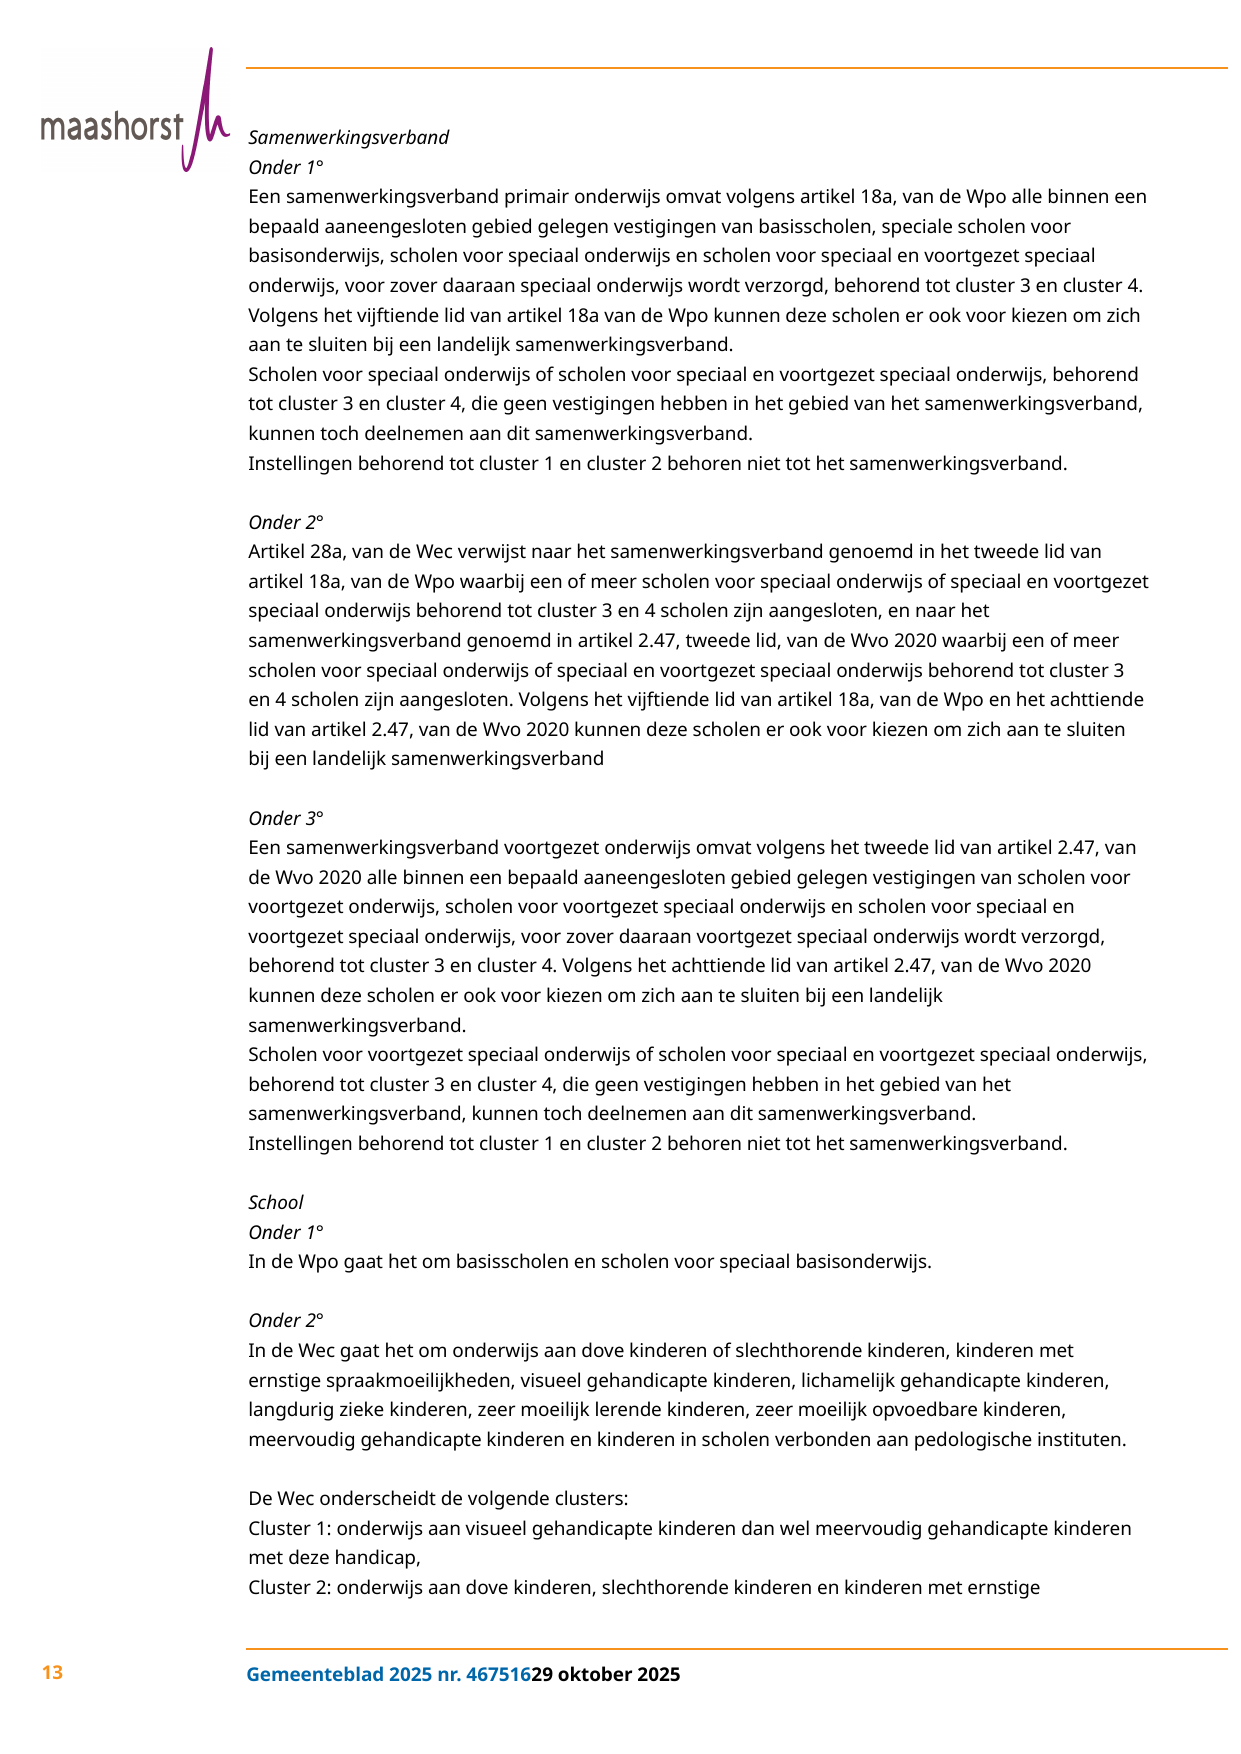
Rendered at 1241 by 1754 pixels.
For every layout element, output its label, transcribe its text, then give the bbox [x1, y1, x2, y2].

text Artikel 28a, van de Wec verwijst naar het samenwerkingsverband genoemd in het tweede lid van artikel 18a, van de Wpo waarbij een of meer scholen voor speciaal onderwijs of speciaal en voortgezet speciaal onderwijs behorend tot cluster 3 en 4 scholen zijn aangesloten, en naar het samenwerkingsverband genoemd in artikel 2.47, tweede lid, van de Wvo 2020 waarbij een of meer scholen voor speciaal onderwijs of speciaal en voortgezet speciaal onderwijs behorend tot cluster 3 en 4 scholen zijn aangesloten. Volgens het vijftiende lid van artikel 18a, van de Wpo en het achttiende lid van artikel 2.47, van de Wvo 2020 kunnen deze scholen er ook voor kiezen om zich aan te sluiten bij een landelijk samenwerkingsverband [248, 538, 1152, 771]
text Onder 2° [248, 1308, 1152, 1333]
text De Wec onderscheidt de volgende clusters: [248, 1485, 1152, 1511]
text Onder 1° [248, 1219, 1152, 1245]
text Een samenwerkingsverband primair onderwijs omvat volgens artikel 18a, van de Wpo alle binnen een bepaald aaneengesloten gebied gelegen vestigingen van basisscholen, speciale scholen voor basisonderwijs, scholen voor speciaal onderwijs en scholen voor speciaal en voortgezet speciaal onderwijs, voor zover daaraan speciaal onderwijs wordt verzorgd, behorend tot cluster 3 en cluster 4. Volgens het vijftiende lid van artikel 18a van de Wpo kunnen deze scholen er ook voor kiezen om zich aan te sluiten bij een landelijk samenwerkingsverband. [248, 183, 1152, 357]
picture [41, 47, 231, 172]
text Onder 3° [248, 805, 1152, 831]
text Samenwerkingsverband [248, 124, 1152, 150]
text Onder 1° [248, 154, 1152, 180]
text In de Wec gaat het om onderwijs aan dove kinderen of slechthorende kinderen, kinderen met ernstige spraakmoeilijkheden, visueel gehandicapte kinderen, lichamelijk gehandicapte kinderen, langdurig zieke kinderen, zeer moeilijk lerende kinderen, zeer moeilijk opvoedbare kinderen, meervoudig gehandicapte kinderen en kinderen in scholen verbonden aan pedologische instituten. [248, 1337, 1152, 1452]
text Cluster 2: onderwijs aan dove kinderen, slechthorende kinderen en kinderen met ernstige [248, 1574, 1152, 1600]
text Scholen voor voortgezet speciaal onderwijs of scholen voor speciaal en voortgezet speciaal onderwijs, behorend tot cluster 3 en cluster 4, die geen vestigingen hebben in het gebied van het samenwerkingsverband, kunnen toch deelnemen aan dit samenwerkingsverband. [248, 1041, 1152, 1126]
text Cluster 1: onderwijs aan visueel gehandicapte kinderen dan wel meervoudig gehandicapte kinderen met deze handicap, [248, 1515, 1152, 1570]
text Onder 2° [248, 509, 1152, 535]
text Scholen voor speciaal onderwijs of scholen voor speciaal en voortgezet speciaal onderwijs, behorend tot cluster 3 en cluster 4, die geen vestigingen hebben in het gebied van het samenwerkingsverband, kunnen toch deelnemen aan dit samenwerkingsverband. [248, 361, 1152, 446]
text Instellingen behorend tot cluster 1 en cluster 2 behoren niet tot het samenwerkingsverband. [248, 1130, 1152, 1156]
text In de Wpo gaat het om basisscholen en scholen voor speciaal basisonderwijs. [248, 1248, 1152, 1274]
text Een samenwerkingsverband voortgezet onderwijs omvat volgens het tweede lid van artikel 2.47, van de Wvo 2020 alle binnen een bepaald aaneengesloten gebied gelegen vestigingen van scholen voor voortgezet onderwijs, scholen voor voortgezet speciaal onderwijs en scholen voor speciaal en voortgezet speciaal onderwijs, voor zover daaraan voortgezet speciaal onderwijs wordt verzorgd, behorend tot cluster 3 en cluster 4. Volgens het achttiende lid van artikel 2.47, van de Wvo 2020 kunnen deze scholen er ook voor kiezen om zich aan te sluiten bij een landelijk samenwerkingsverband. [248, 834, 1152, 1038]
text School [248, 1189, 1152, 1215]
text Instellingen behorend tot cluster 1 en cluster 2 behoren niet tot het samenwerkingsverband. [248, 450, 1152, 476]
